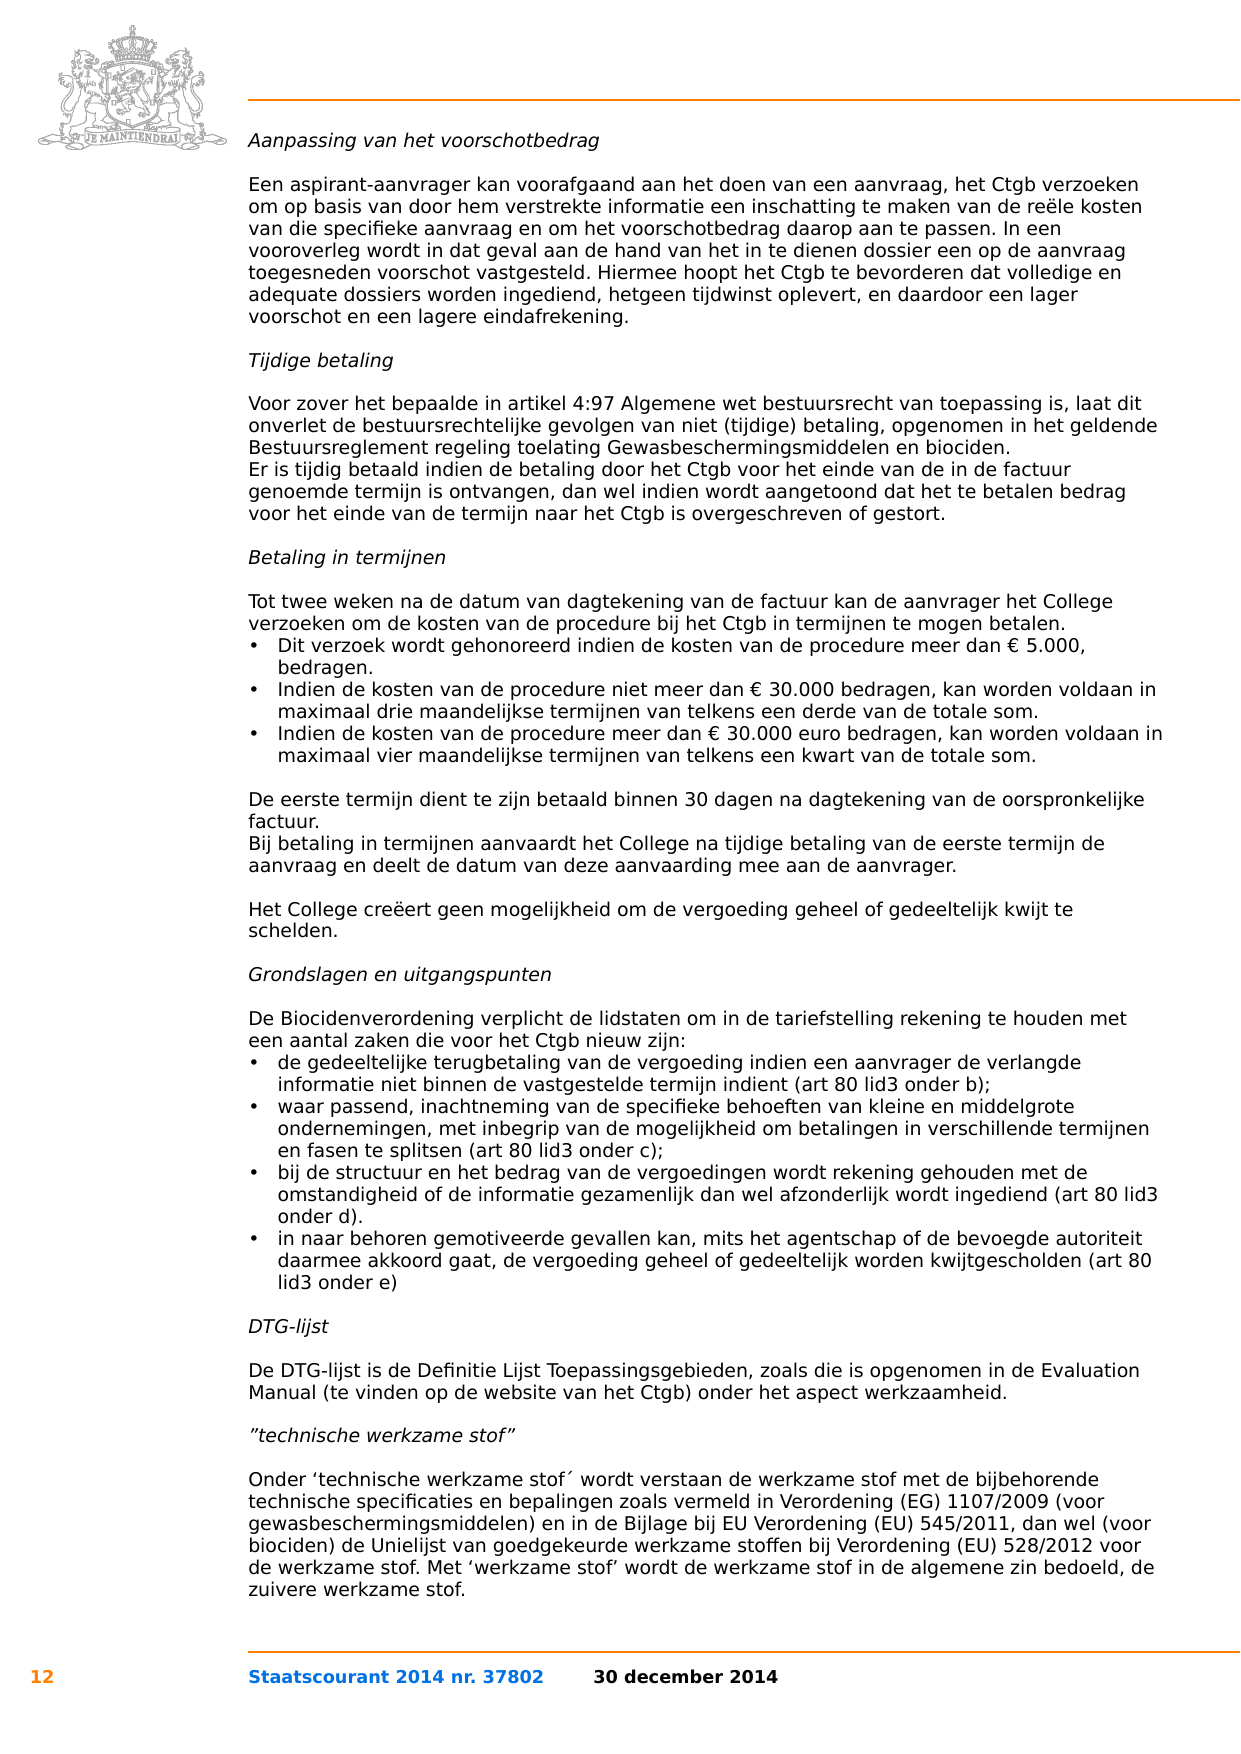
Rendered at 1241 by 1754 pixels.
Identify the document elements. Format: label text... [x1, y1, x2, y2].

subtitle DTG-lijst [248, 1316, 1163, 1338]
text Een aspirant-aanvrager kan voorafgaand aan het doen van een aanvraag, het Ctgb verzoeken om op basis van door hem verstrekte informatie een inschatting te maken van de reële kosten van die specifieke aanvraag en om het voorschotbedrag daarop aan te passen. In een vooroverleg wordt in dat geval aan de hand van het in te dienen dossier een op de aanvraag toegesneden voorschot vastgesteld. Hiermee hoopt het Ctgb te bevorderen dat volledige en adequate dossiers worden ingediend, hetgeen tijdwinst oplevert, en daardoor een lager voorschot en een lagere eindafrekening. [248, 174, 1163, 328]
text Tot twee weken na de datum van dagtekening van de factuur kan de aanvrager het College verzoeken om de kosten van de procedure bij het Ctgb in termijnen te mogen betalen. [248, 591, 1163, 635]
text De Biocidenverordening verplicht de lidstaten om in de tariefstelling rekening te houden met een aantal zaken die voor het Ctgb nieuw zijn: [248, 1008, 1163, 1052]
text Het College creëert geen mogelijkheid om de vergoeding geheel of gedeeltelijk kwijt te schelden. [248, 898, 1163, 942]
subtitle ”technische werkzame stof” [248, 1425, 1163, 1447]
subtitle Tijdige betaling [248, 349, 1163, 371]
picture [38, 25, 227, 150]
text De DTG-lijst is de Definitie Lijst Toepassingsgebieden, zoals die is opgenomen in de Evaluation Manual (te vinden op de website van het Ctgb) onder het aspect werkzaamheid. [248, 1359, 1163, 1403]
text • Indien de kosten van de procedure meer dan € 30.000 euro bedragen, kan worden voldaan in maximaal vier maandelijkse termijnen van telkens een kwart van de totale som. [248, 723, 1163, 767]
text • de gedeeltelijke terugbetaling van de vergoeding indien een aanvrager de verlangde informatie niet binnen de vastgestelde termijn indient (art 80 lid3 onder b); [248, 1052, 1163, 1096]
text Bij betaling in termijnen aanvaardt het College na tijdige betaling van de eerste termijn de aanvraag en deelt de datum van deze aanvaarding mee aan de aanvrager. [248, 833, 1163, 877]
text Voor zover het bepaalde in artikel 4:97 Algemene wet bestuursrecht van toepassing is, laat dit onverlet de bestuursrechtelijke gevolgen van niet (tijdige) betaling, opgenomen in het geldende Bestuursreglement regeling toelating Gewasbeschermingsmiddelen en biociden. [248, 393, 1163, 459]
subtitle Grondslagen en uitgangspunten [248, 964, 1163, 986]
subtitle Aanpassing van het voorschotbedrag [248, 130, 1163, 152]
text • bij de structuur en het bedrag van de vergoedingen wordt rekening gehouden met de omstandigheid of de informatie gezamenlijk dan wel afzonderlijk wordt ingediend (art 80 lid3 onder d). [248, 1162, 1163, 1228]
text Er is tijdig betaald indien de betaling door het Ctgb voor het einde van de in de factuur genoemde termijn is ontvangen, dan wel indien wordt aangetoond dat het te betalen bedrag voor het einde van de termijn naar het Ctgb is overgeschreven of gestort. [248, 459, 1163, 525]
text • Dit verzoek wordt gehonoreerd indien de kosten van de procedure meer dan € 5.000, bedragen. [248, 635, 1163, 679]
text • in naar behoren gemotiveerde gevallen kan, mits het agentschap of de bevoegde autoriteit daarmee akkoord gaat, de vergoeding geheel of gedeeltelijk worden kwijtgescholden (art 80 lid3 onder e) [248, 1228, 1163, 1294]
text • Indien de kosten van de procedure niet meer dan € 30.000 bedragen, kan worden voldaan in maximaal drie maandelijkse termijnen van telkens een derde van de totale som. [248, 679, 1163, 723]
text Onder ‘technische werkzame stof´ wordt verstaan de werkzame stof met de bijbehorende technische specificaties en bepalingen zoals vermeld in Verordening (EG) 1107/2009 (voor gewasbeschermingsmiddelen) en in de Bijlage bij EU Verordening (EU) 545/2011, dan wel (voor biociden) de Unielijst van goedgekeurde werkzame stoffen bij Verordening (EU) 528/2012 voor de werkzame stof. Met ‘werkzame stof’ wordt de werkzame stof in de algemene zin bedoeld, de zuivere werkzame stof. [248, 1469, 1163, 1601]
text De eerste termijn dient te zijn betaald binnen 30 dagen na dagtekening van de oorspronkelijke factuur. [248, 789, 1163, 833]
text • waar passend, inachtneming van de specifieke behoeften van kleine en middelgrote ondernemingen, met inbegrip van de mogelijkheid om betalingen in verschillende termijnen en fasen te splitsen (art 80 lid3 onder c); [248, 1096, 1163, 1162]
subtitle Betaling in termijnen [248, 547, 1163, 569]
